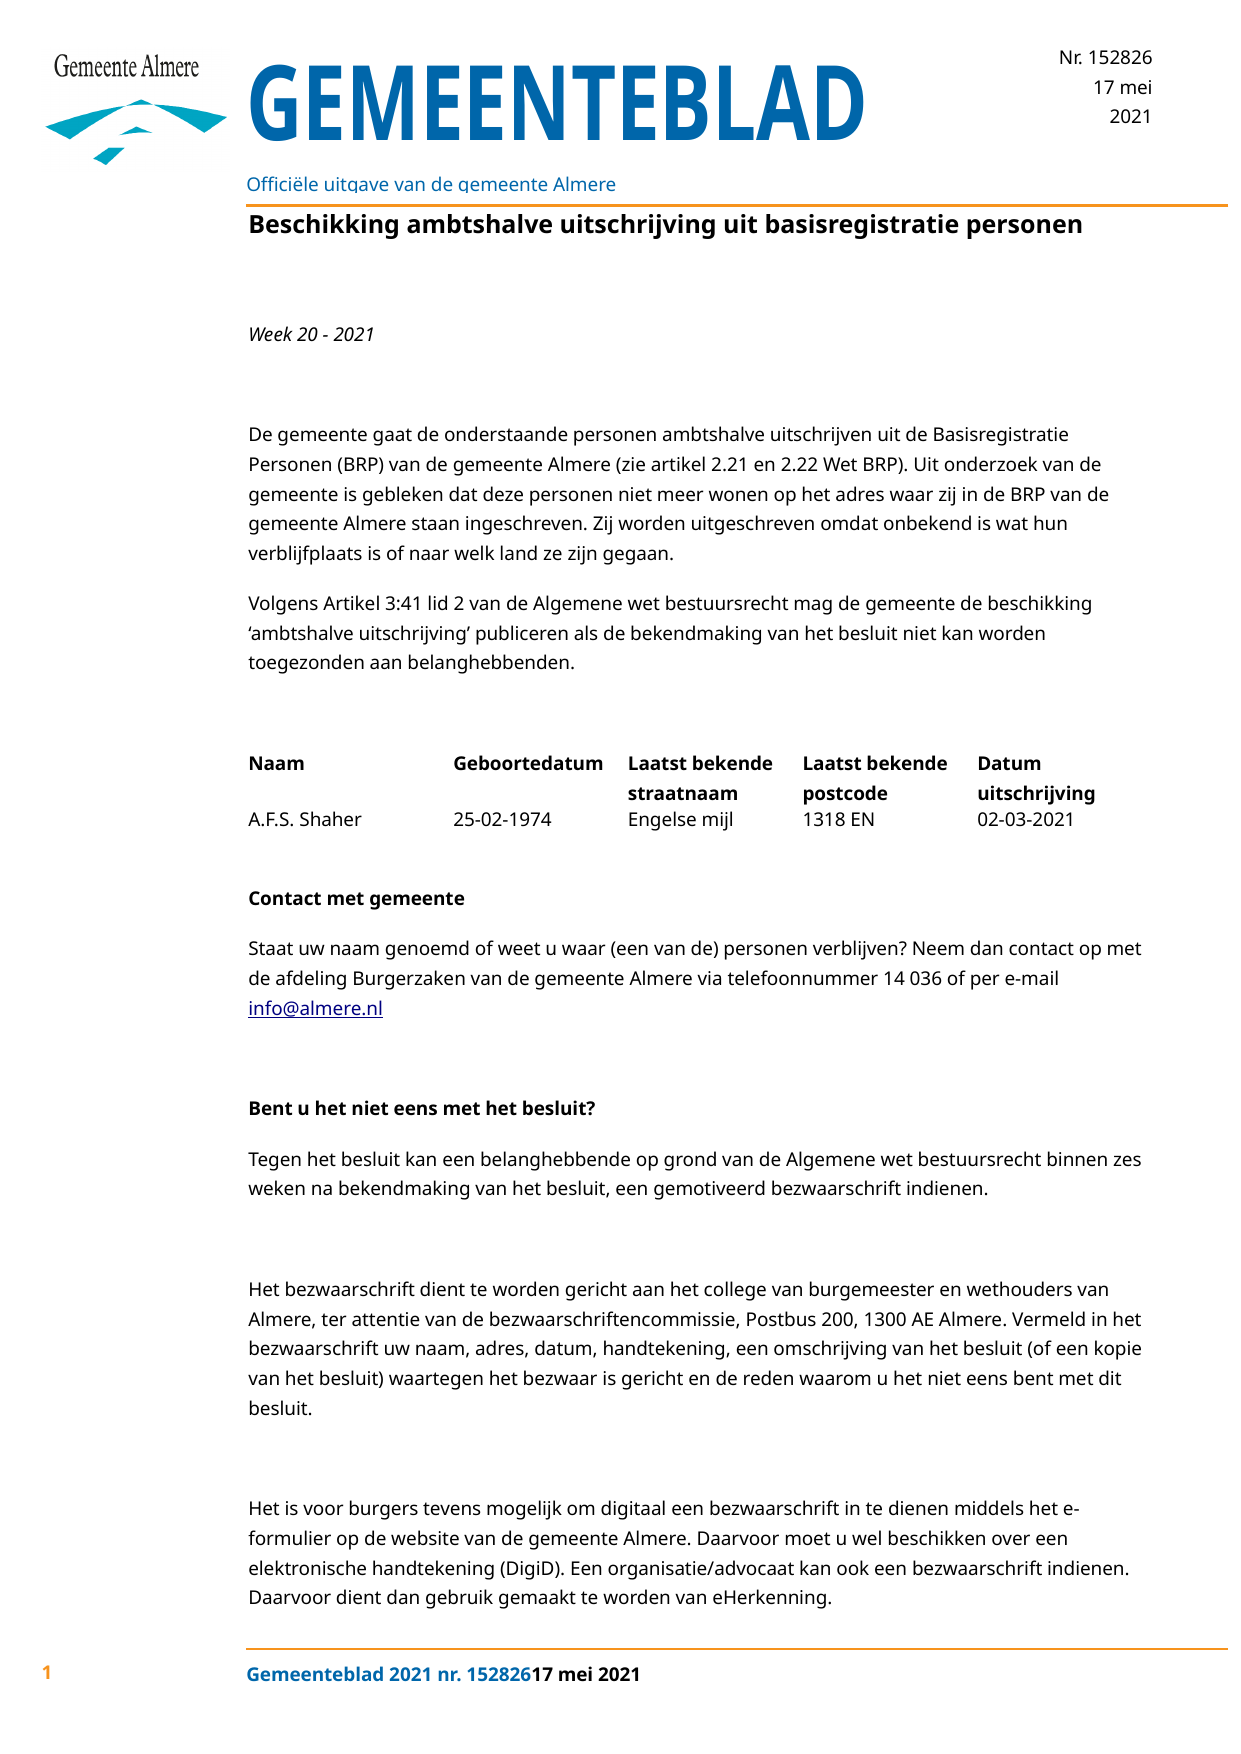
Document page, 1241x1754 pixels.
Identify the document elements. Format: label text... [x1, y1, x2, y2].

table_header Geboortedatum [453, 750, 628, 806]
text Bent u het niet eens met het besluit? [248, 1096, 1152, 1121]
text Volgens Artikel 3:41 lid 2 van de Algemene wet bestuursrecht mag de gemeente de beschikking ‘ambtshalve uitschrijving’ publiceren als de bekendmaking van het besluit niet kan worden toegezonden aan belanghebbenden. [248, 590, 1152, 675]
table_header Naam [248, 750, 453, 806]
text Staat uw naam genoemd of weet u waar (een van de) personen verblijven? Neem dan contact op met de afdeling Burgerzaken van de gemeente Almere via telefoonnummer 14 036 of per e-mail info@almere.nl [248, 936, 1152, 1020]
table_cell A.F.S. Shaher [248, 806, 453, 831]
table_cell 1318 EN [802, 806, 977, 831]
table_header Laatst bekende straatnaam [628, 750, 802, 806]
text Tegen het besluit kan een belanghebbende op grond van de Algemene wet bestuursrecht binnen zes weken na bekendmaking van het besluit, een gemotiveerd bezwaarschrift indienen. [248, 1146, 1152, 1201]
text De gemeente gaat de onderstaande personen ambtshalve uitschrijven uit de Basisregistratie Personen (BRP) van de gemeente Almere (zie artikel 2.21 en 2.22 Wet BRP). Uit onderzoek van de gemeente is gebleken dat deze personen niet meer wonen op het adres waar zij in de BRP van de gemeente Almere staan ingeschreven. Zij worden uitgeschreven omdat onbekend is wat hun verblijfplaats is of naar welk land ze zijn gegaan. [248, 422, 1152, 566]
text Het is voor burgers tevens mogelijk om digitaal een bezwaarschrift in te dienen middels het e-formulier op de website van de gemeente Almere. Daarvoor moet u wel beschikken over een elektronische handtekening (DigiD). Een organisatie/advocaat kan ook een bezwaarschrift indienen. Daarvoor dient dan gebruik gemaakt te worden van eHerkenning. [248, 1496, 1152, 1610]
table_cell 02-03-2021 [977, 806, 1152, 831]
text Week 20 - 2021 [248, 321, 1152, 346]
text Contact met gemeente [248, 885, 1152, 911]
table_cell 25-02-1974 [453, 806, 628, 831]
text Het bezwaarschrift dient te worden gericht aan het college van burgemeester en wethouders van Almere, ter attentie van de bezwaarschriftencommissie, Postbus 200, 1300 AE Almere. Vermeld in het bezwaarschrift uw naam, adres, datum, handtekening, een omschrijving van het besluit (of een kopie van het besluit) waartegen het bezwaar is gericht en de reden waarom u het niet eens bent met dit besluit. [248, 1276, 1152, 1420]
table_cell Engelse mijl [628, 806, 802, 831]
text Beschikking ambtshalve uitschrijving uit basisregistratie personen [248, 207, 1152, 241]
table_header Laatst bekende postcode [802, 750, 977, 806]
table_header Datum uitschrijving [977, 750, 1152, 806]
picture [41, 47, 231, 172]
